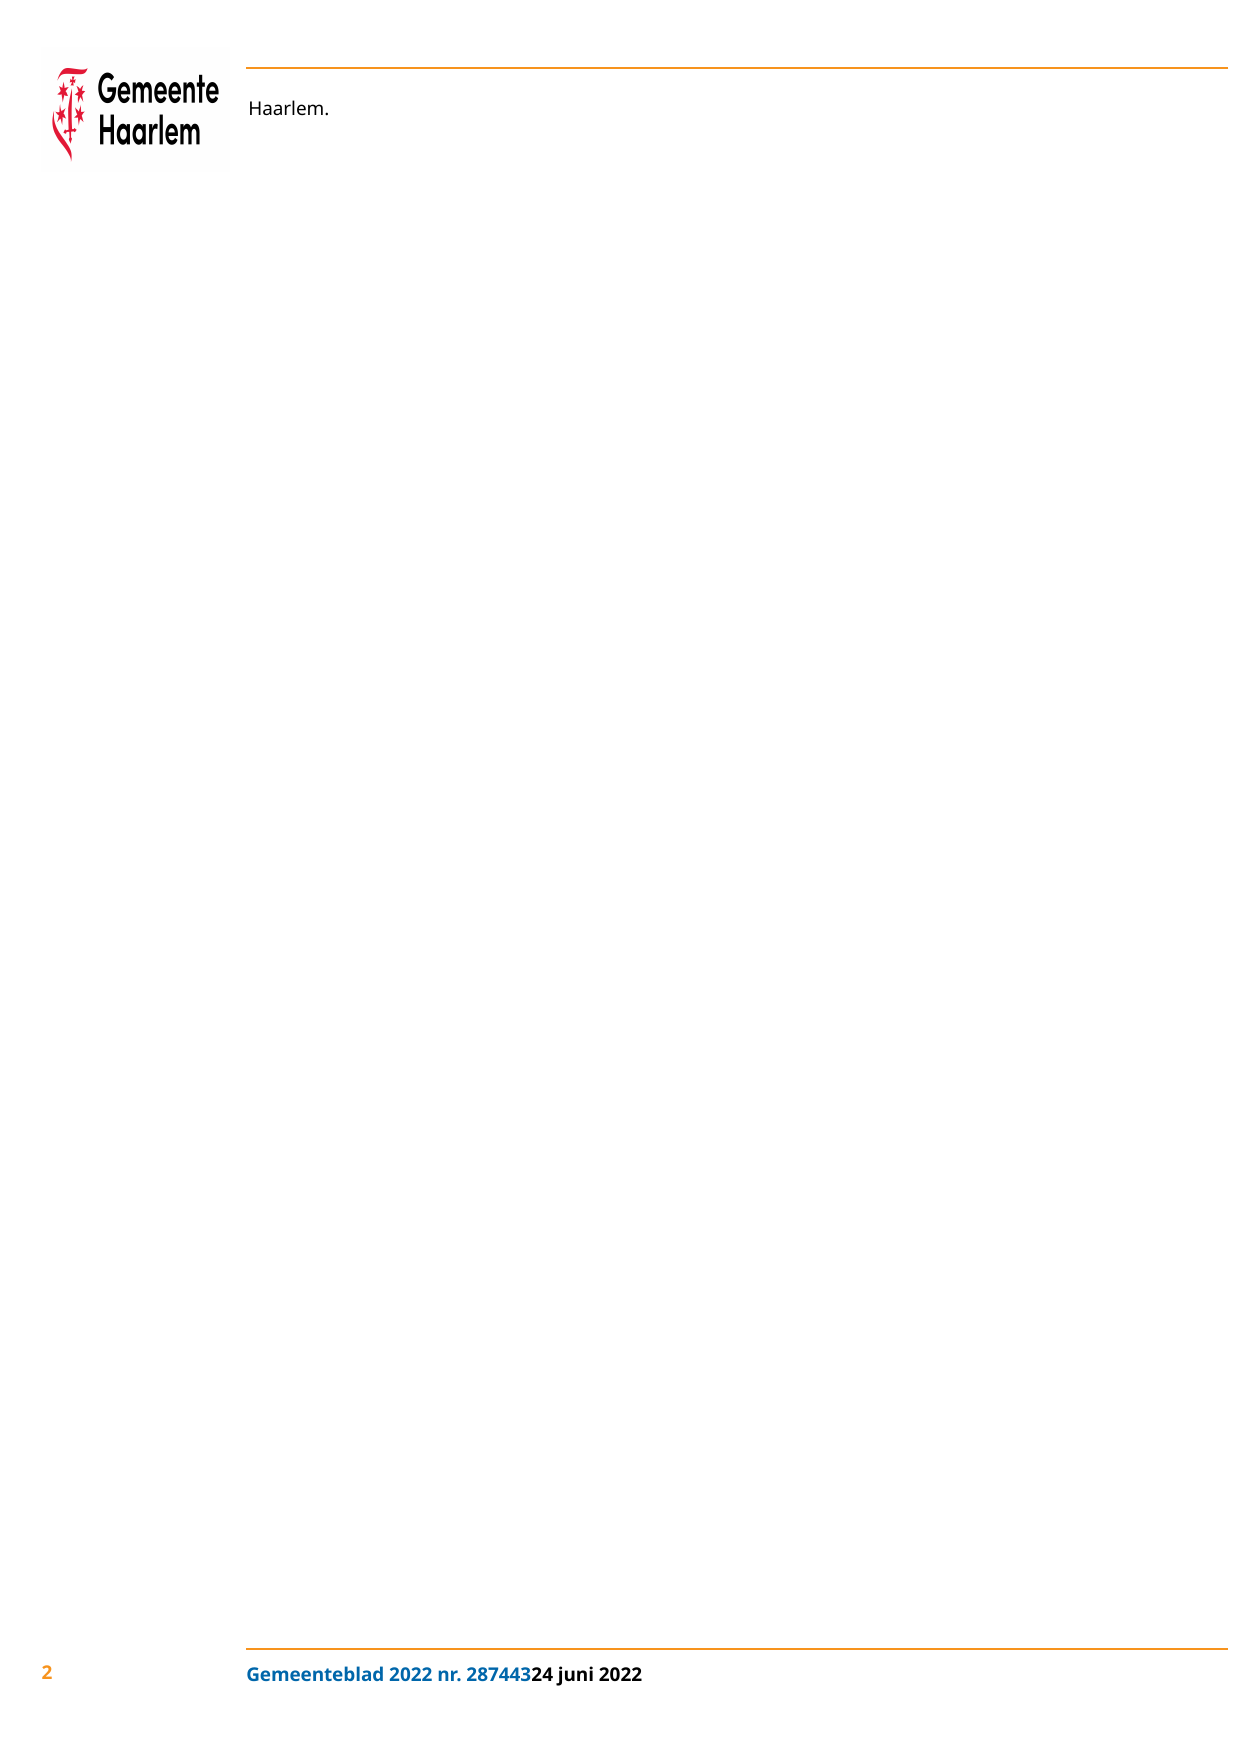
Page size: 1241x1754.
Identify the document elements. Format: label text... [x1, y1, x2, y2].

text Haarlem. [248, 95, 1152, 121]
picture [41, 47, 231, 172]
